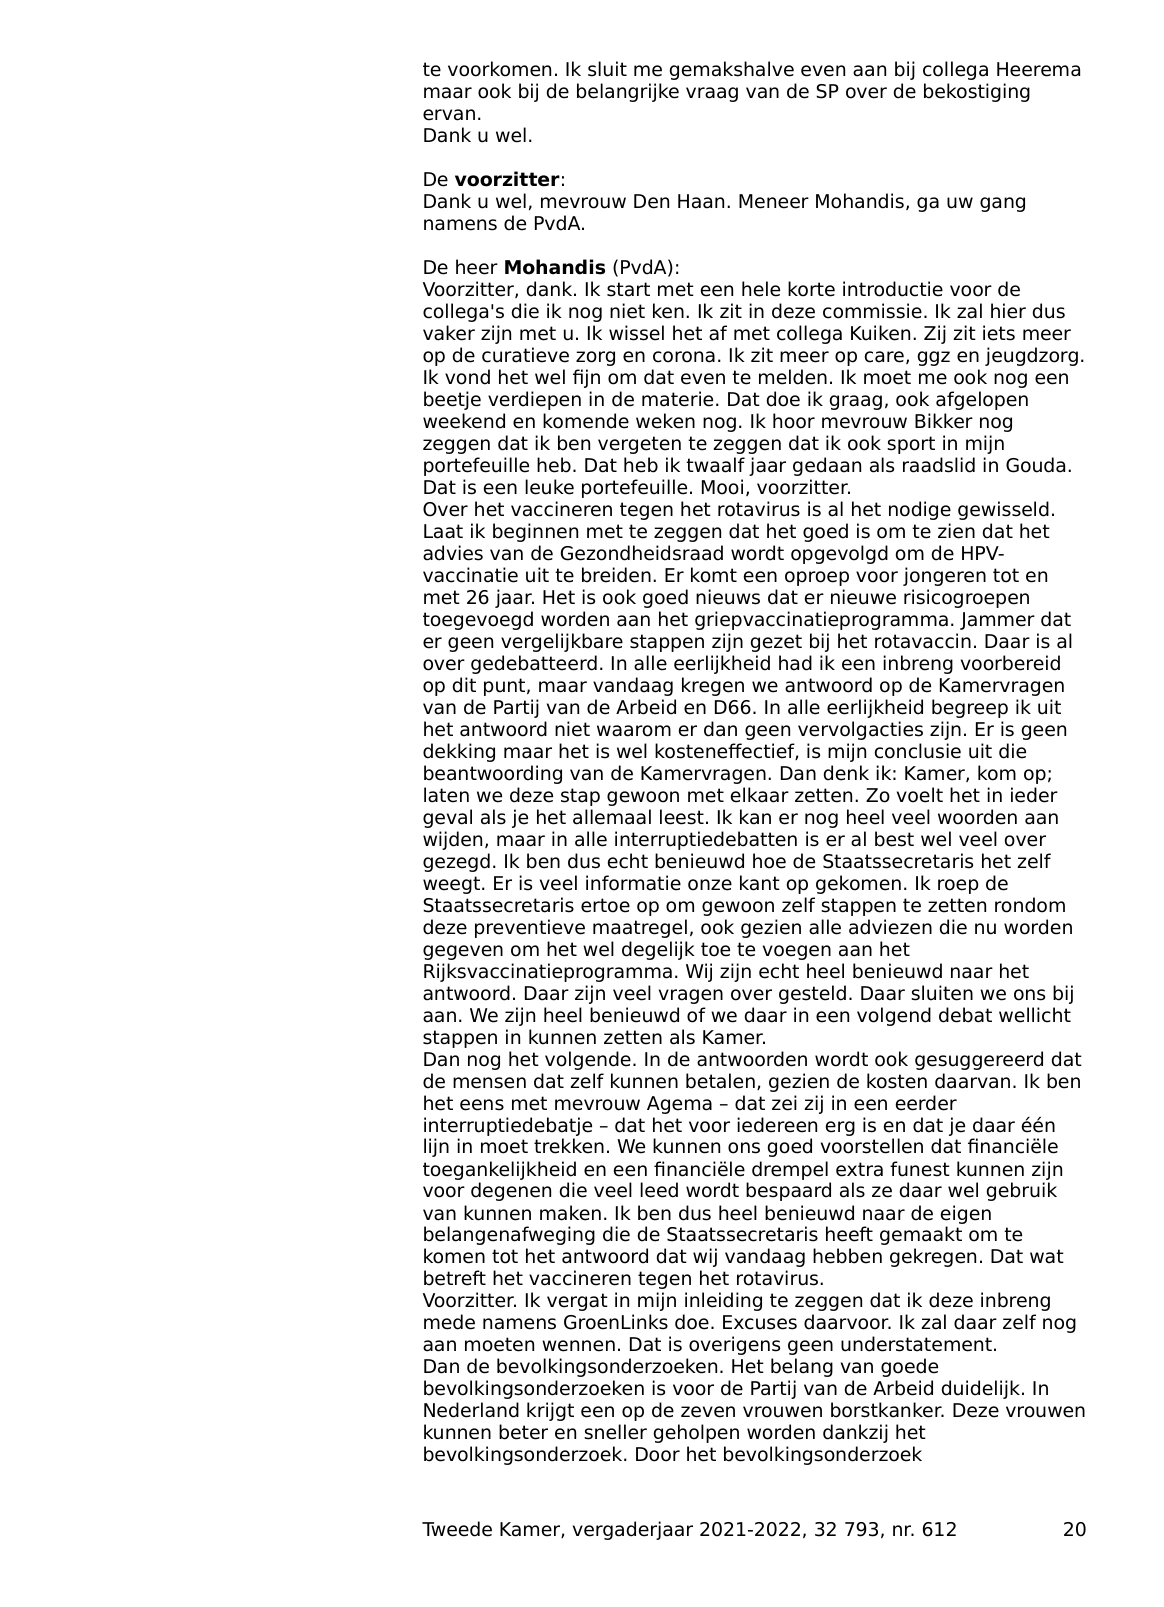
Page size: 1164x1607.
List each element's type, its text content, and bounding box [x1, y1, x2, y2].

text Dank u wel, mevrouw Den Haan. Meneer Mohandis, ga uw gang namens de PvdA. [422, 191, 1087, 235]
text Dan de bevolkingsonderzoeken. Het belang van goede bevolkingsonderzoeken is voor de Partij van de Arbeid duidelijk. In Nederland krijgt een op de zeven vrouwen borstkanker. Deze vrouwen kunnen beter en sneller geholpen worden dankzij het bevolkingsonderzoek. Door het bevolkingsonderzoek [422, 1356, 1087, 1466]
text Over het vaccineren tegen het rotavirus is al het nodige gewisseld. Laat ik beginnen met te zeggen dat het goed is om te zien dat het advies van de Gezondheidsraad wordt opgevolgd om de HPV-vaccinatie uit te breiden. Er komt een oproep voor jongeren tot en met 26 jaar. Het is ook goed nieuws dat er nieuwe risicogroepen toegevoegd worden aan het griepvaccinatieprogramma. Jammer dat er geen vergelijkbare stappen zijn gezet bij het rotavaccin. Daar is al over gedebatteerd. In alle eerlijkheid had ik een inbreng voorbereid op dit punt, maar vandaag kregen we antwoord op de Kamervragen van de Partij van de Arbeid en D66. In alle eerlijkheid begreep ik uit het antwoord niet waarom er dan geen vervolgacties zijn. Er is geen dekking maar het is wel kosteneffectief, is mijn conclusie uit die beantwoording van de Kamervragen. Dan denk ik: Kamer, kom op; laten we deze stap gewoon met elkaar zetten. Zo voelt het in ieder geval als je het allemaal leest. Ik kan er nog heel veel woorden aan wijden, maar in alle interruptiedebatten is er al best wel veel over gezegd. Ik ben dus echt benieuwd hoe de Staatssecretaris het zelf weegt. Er is veel informatie onze kant op gekomen. Ik roep de Staatssecretaris ertoe op om gewoon zelf stappen te zetten rondom deze preventieve maatregel, ook gezien alle adviezen die nu worden gegeven om het wel degelijk toe te voegen aan het Rijksvaccinatieprogramma. Wij zijn echt heel benieuwd naar het antwoord. Daar zijn veel vragen over gesteld. Daar sluiten we ons bij aan. We zijn heel benieuwd of we daar in een volgend debat wellicht stappen in kunnen zetten als Kamer. [422, 499, 1087, 1048]
text Dan nog het volgende. In de antwoorden wordt ook gesuggereerd dat de mensen dat zelf kunnen betalen, gezien de kosten daarvan. Ik ben het eens met mevrouw Agema – dat zei zij in een eerder interruptiedebatje – dat het voor iedereen erg is en dat je daar één lijn in moet trekken. We kunnen ons goed voorstellen dat financiële toegankelijkheid en een financiële drempel extra funest kunnen zijn voor degenen die veel leed wordt bespaard als ze daar wel gebruik van kunnen maken. Ik ben dus heel benieuwd naar de eigen belangenafweging die de Staatssecretaris heeft gemaakt om te komen tot het antwoord dat wij vandaag hebben gekregen. Dat wat betreft het vaccineren tegen het rotavirus. [422, 1048, 1087, 1290]
text te voorkomen. Ik sluit me gemakshalve even aan bij collega Heerema maar ook bij de belangrijke vraag van de SP over de bekostiging ervan. [422, 59, 1087, 125]
text De voorzitter: [422, 169, 1087, 191]
text Voorzitter. Ik vergat in mijn inleiding te zeggen dat ik deze inbreng mede namens GroenLinks doe. Excuses daarvoor. Ik zal daar zelf nog aan moeten wennen. Dat is overigens geen understatement. [422, 1290, 1087, 1356]
text Voorzitter, dank. Ik start met een hele korte introductie voor de collega's die ik nog niet ken. Ik zit in deze commissie. Ik zal hier dus vaker zijn met u. Ik wissel het af met collega Kuiken. Zij zit iets meer op de curatieve zorg en corona. Ik zit meer op care, ggz en jeugdzorg. Ik vond het wel fijn om dat even te melden. Ik moet me ook nog een beetje verdiepen in de materie. Dat doe ik graag, ook afgelopen weekend en komende weken nog. Ik hoor mevrouw Bikker nog zeggen dat ik ben vergeten te zeggen dat ik ook sport in mijn portefeuille heb. Dat heb ik twaalf jaar gedaan als raadslid in Gouda. Dat is een leuke portefeuille. Mooi, voorzitter. [422, 279, 1087, 499]
text Dank u wel. [422, 125, 1087, 147]
text De heer Mohandis (PvdA): [422, 257, 1087, 279]
